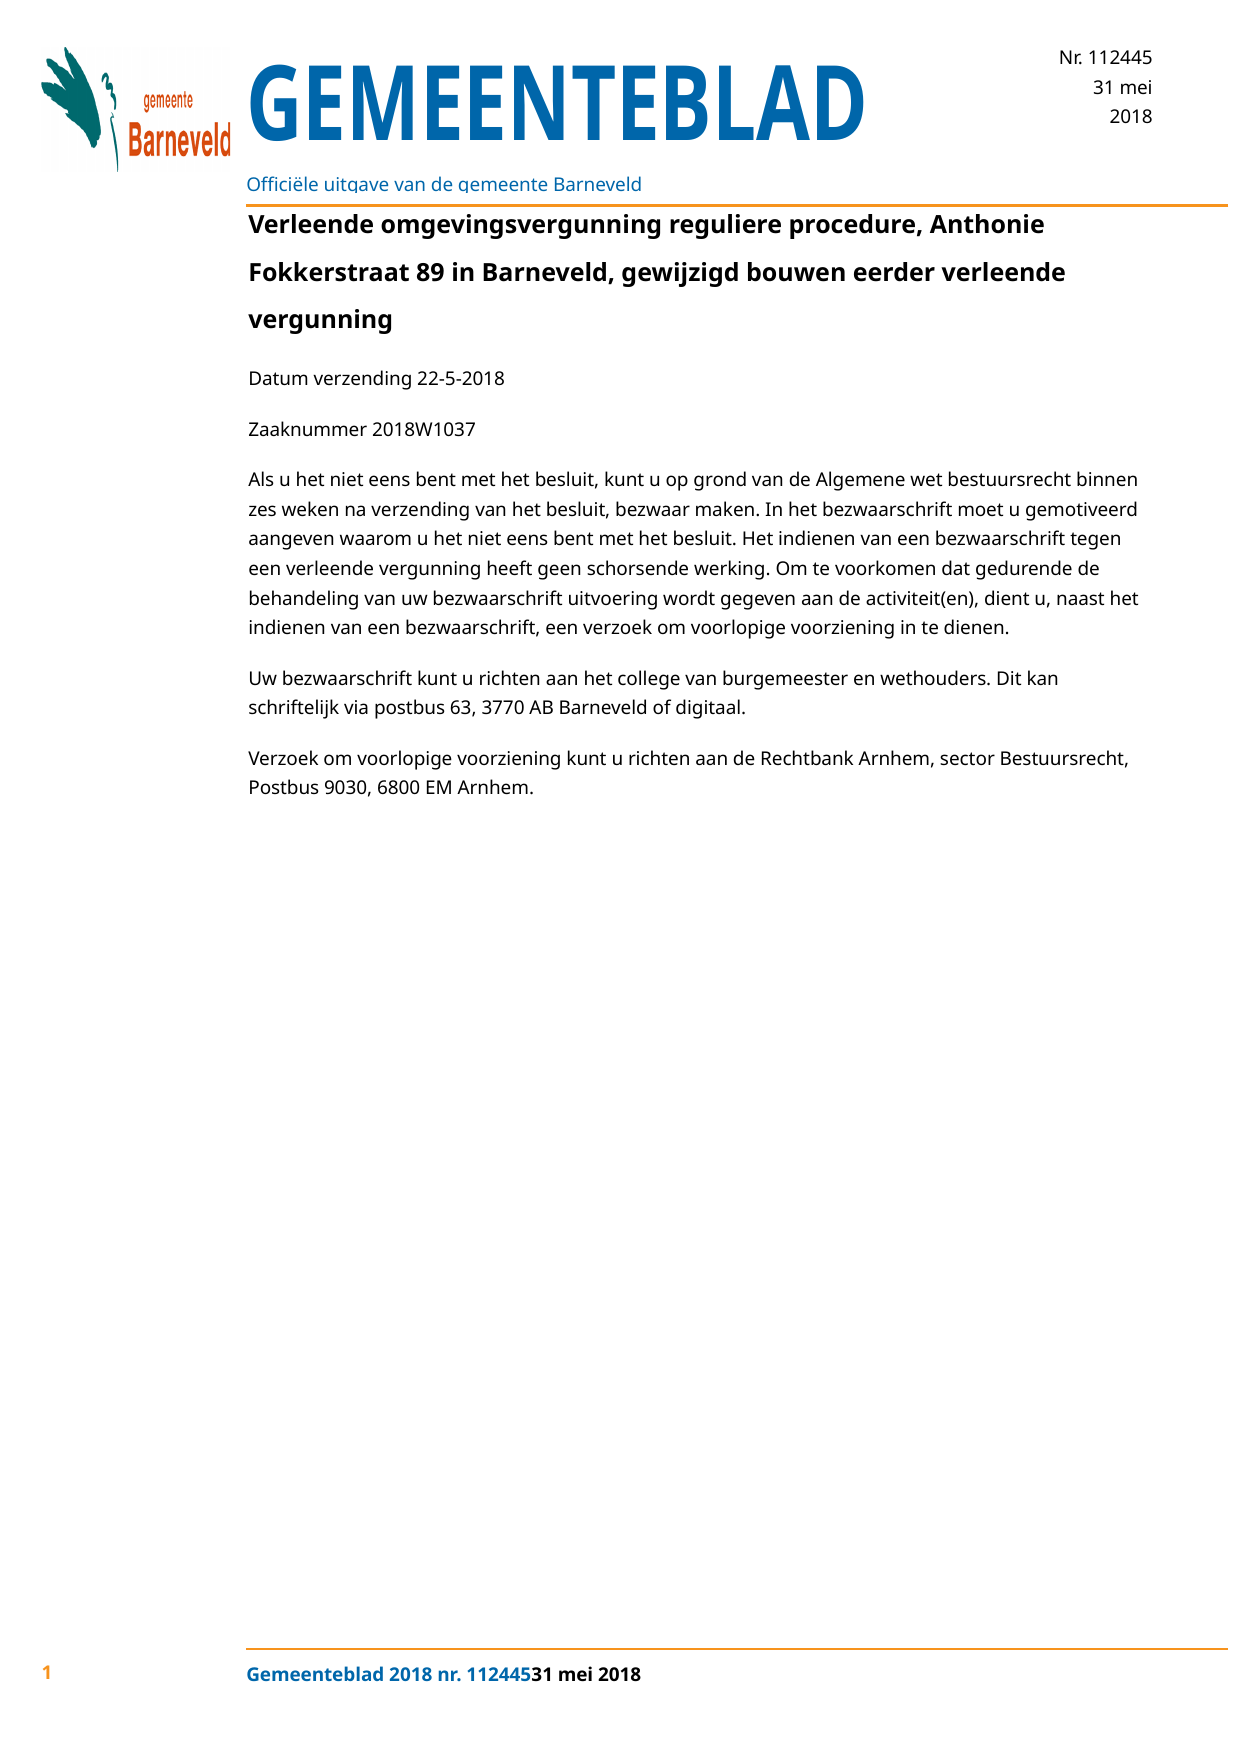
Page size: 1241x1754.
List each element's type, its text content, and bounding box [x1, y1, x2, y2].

text Uw bezwaarschrift kunt u richten aan het college van burgemeester en wethouders. Dit kan schriftelijk via postbus 63, 3770 AB Barneveld of digitaal. [248, 665, 1152, 720]
text Zaaknummer 2018W1037 [248, 416, 1152, 442]
picture [41, 47, 231, 172]
text Verzoek om voorlopige voorziening kunt u richten aan de Rechtbank Arnhem, sector Bestuursrecht, Postbus 9030, 6800 EM Arnhem. [248, 745, 1152, 800]
text Datum verzending 22-5-2018 [248, 366, 1152, 391]
text Verleende omgevingsvergunning reguliere procedure, Anthonie Fokkerstraat 89 in Barneveld, gewijzigd bouwen eerder verleende vergunning [248, 207, 1152, 336]
text Als u het niet eens bent met het besluit, kunt u op grond van de Algemene wet bestuursrecht binnen zes weken na verzending van het besluit, bezwaar maken. In het bezwaarschrift moet u gemotiveerd aangeven waarom u het niet eens bent met het besluit. Het indienen van een bezwaarschrift tegen een verleende vergunning heeft geen schorsende werking. Om te voorkomen dat gedurende de behandeling van uw bezwaarschrift uitvoering wordt gegeven aan de activiteit(en), dient u, naast het indienen van een bezwaarschrift, een verzoek om voorlopige voorziening in te dienen. [248, 466, 1152, 640]
